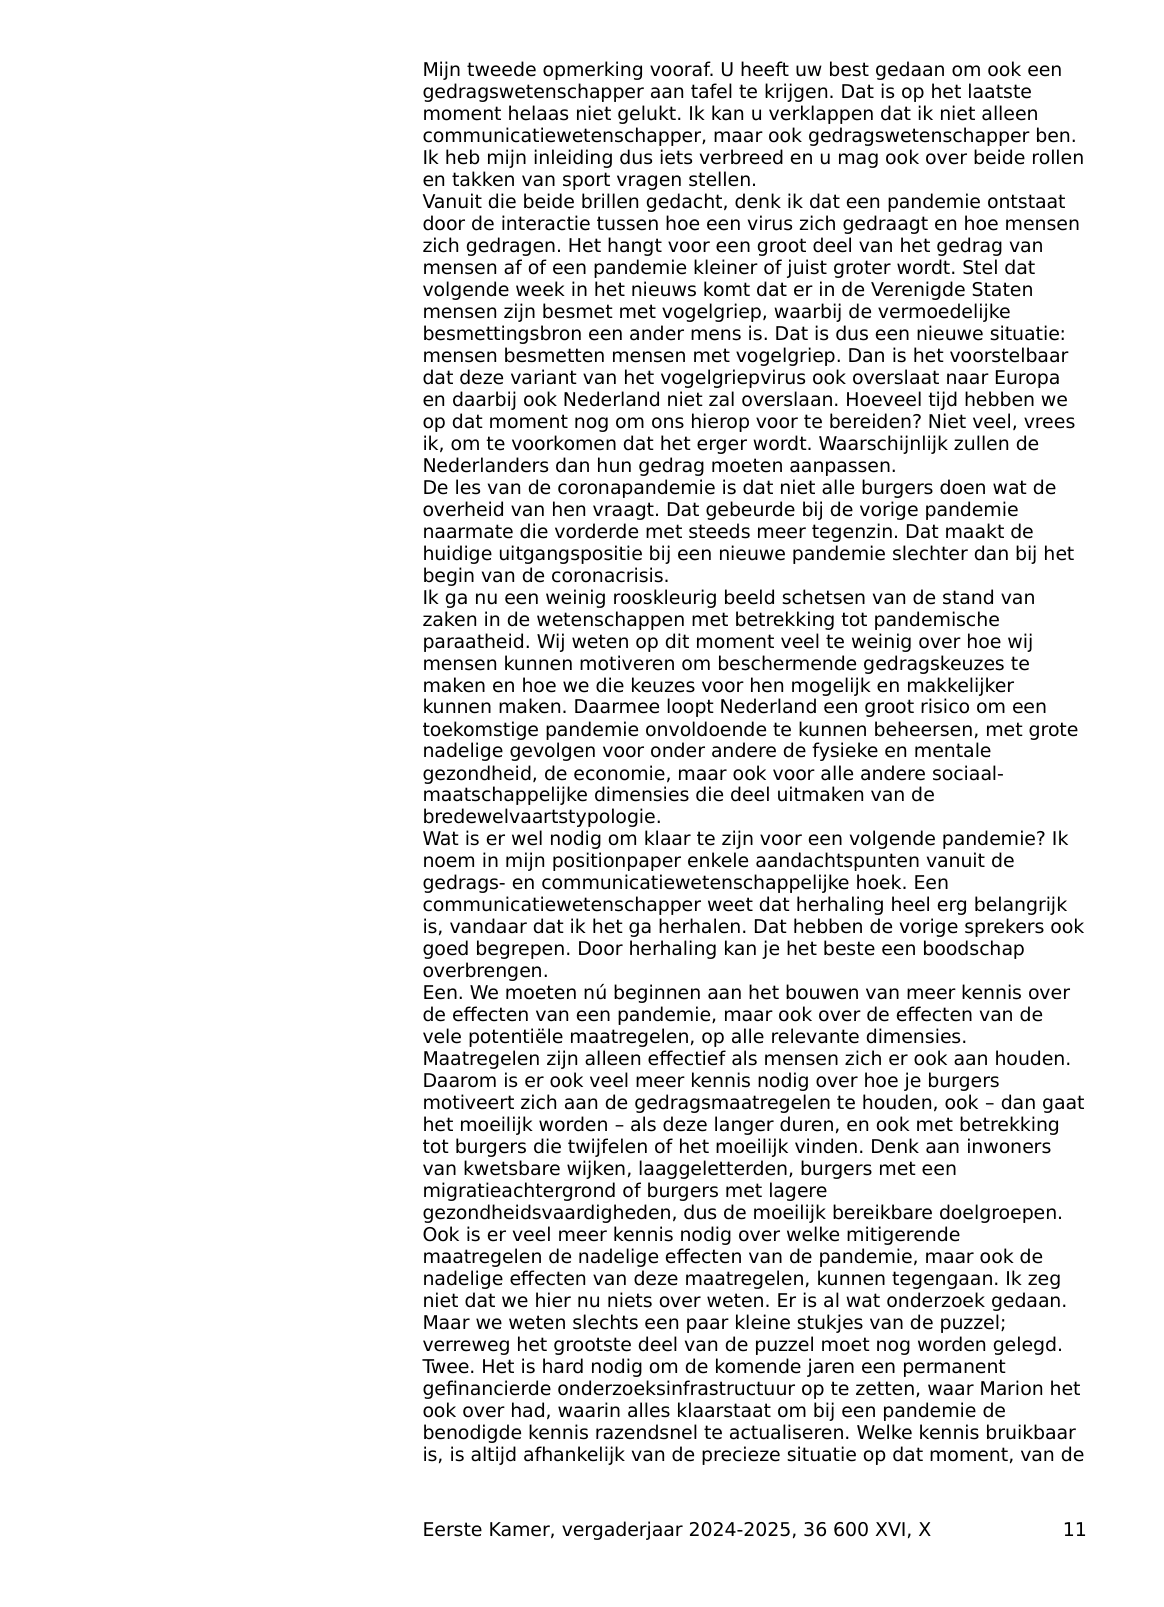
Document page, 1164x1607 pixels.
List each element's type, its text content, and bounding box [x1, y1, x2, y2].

text Twee. Het is hard nodig om de komende jaren een permanent gefinancierde onderzoeksinfrastructuur op te zetten, waar Marion het ook over had, waarin alles klaarstaat om bij een pandemie de benodigde kennis razendsnel te actualiseren. Welke kennis bruikbaar is, is altijd afhankelijk van de precieze situatie op dat moment, van de [422, 1356, 1087, 1466]
text Mijn tweede opmerking vooraf. U heeft uw best gedaan om ook een gedragswetenschapper aan tafel te krijgen. Dat is op het laatste moment helaas niet gelukt. Ik kan u verklappen dat ik niet alleen communicatiewetenschapper, maar ook gedragswetenschapper ben. Ik heb mijn inleiding dus iets verbreed en u mag ook over beide rollen en takken van sport vragen stellen. [422, 59, 1087, 191]
text Een. We moeten nú beginnen aan het bouwen van meer kennis over de effecten van een pandemie, maar ook over de effecten van de vele potentiële maatregelen, op alle relevante dimensies. Maatregelen zijn alleen effectief als mensen zich er ook aan houden. Daarom is er ook veel meer kennis nodig over hoe je burgers motiveert zich aan de gedragsmaatregelen te houden, ook – dan gaat het moeilijk worden – als deze langer duren, en ook met betrekking tot burgers die twijfelen of het moeilijk vinden. Denk aan inwoners van kwetsbare wijken, laaggeletterden, burgers met een migratieachtergrond of burgers met lagere gezondheidsvaardigheden, dus de moeilijk bereikbare doelgroepen. Ook is er veel meer kennis nodig over welke mitigerende maatregelen de nadelige effecten van de pandemie, maar ook de nadelige effecten van deze maatregelen, kunnen tegengaan. Ik zeg niet dat we hier nu niets over weten. Er is al wat onderzoek gedaan. Maar we weten slechts een paar kleine stukjes van de puzzel; verreweg het grootste deel van de puzzel moet nog worden gelegd. [422, 982, 1087, 1356]
text Wat is er wel nodig om klaar te zijn voor een volgende pandemie? Ik noem in mijn positionpaper enkele aandachtspunten vanuit de gedrags- en communicatiewetenschappelijke hoek. Een communicatiewetenschapper weet dat herhaling heel erg belangrijk is, vandaar dat ik het ga herhalen. Dat hebben de vorige sprekers ook goed begrepen. Door herhaling kan je het beste een boodschap overbrengen. [422, 828, 1087, 982]
text Ik ga nu een weinig rooskleurig beeld schetsen van de stand van zaken in de wetenschappen met betrekking tot pandemische paraatheid. Wij weten op dit moment veel te weinig over hoe wij mensen kunnen motiveren om beschermende gedragskeuzes te maken en hoe we die keuzes voor hen mogelijk en makkelijker kunnen maken. Daarmee loopt Nederland een groot risico om een toekomstige pandemie onvoldoende te kunnen beheersen, met grote nadelige gevolgen voor onder andere de fysieke en mentale gezondheid, de economie, maar ook voor alle andere sociaal-maatschappelijke dimensies die deel uitmaken van de bredewelvaartstypologie. [422, 587, 1087, 828]
text De les van de coronapandemie is dat niet alle burgers doen wat de overheid van hen vraagt. Dat gebeurde bij de vorige pandemie naarmate die vorderde met steeds meer tegenzin. Dat maakt de huidige uitgangspositie bij een nieuwe pandemie slechter dan bij het begin van de coronacrisis. [422, 477, 1087, 587]
text Vanuit die beide brillen gedacht, denk ik dat een pandemie ontstaat door de interactie tussen hoe een virus zich gedraagt en hoe mensen zich gedragen. Het hangt voor een groot deel van het gedrag van mensen af of een pandemie kleiner of juist groter wordt. Stel dat volgende week in het nieuws komt dat er in de Verenigde Staten mensen zijn besmet met vogelgriep, waarbij de vermoedelijke besmettingsbron een ander mens is. Dat is dus een nieuwe situatie: mensen besmetten mensen met vogelgriep. Dan is het voorstelbaar dat deze variant van het vogelgriepvirus ook overslaat naar Europa en daarbij ook Nederland niet zal overslaan. Hoeveel tijd hebben we op dat moment nog om ons hierop voor te bereiden? Niet veel, vrees ik, om te voorkomen dat het erger wordt. Waarschijnlijk zullen de Nederlanders dan hun gedrag moeten aanpassen. [422, 191, 1087, 477]
